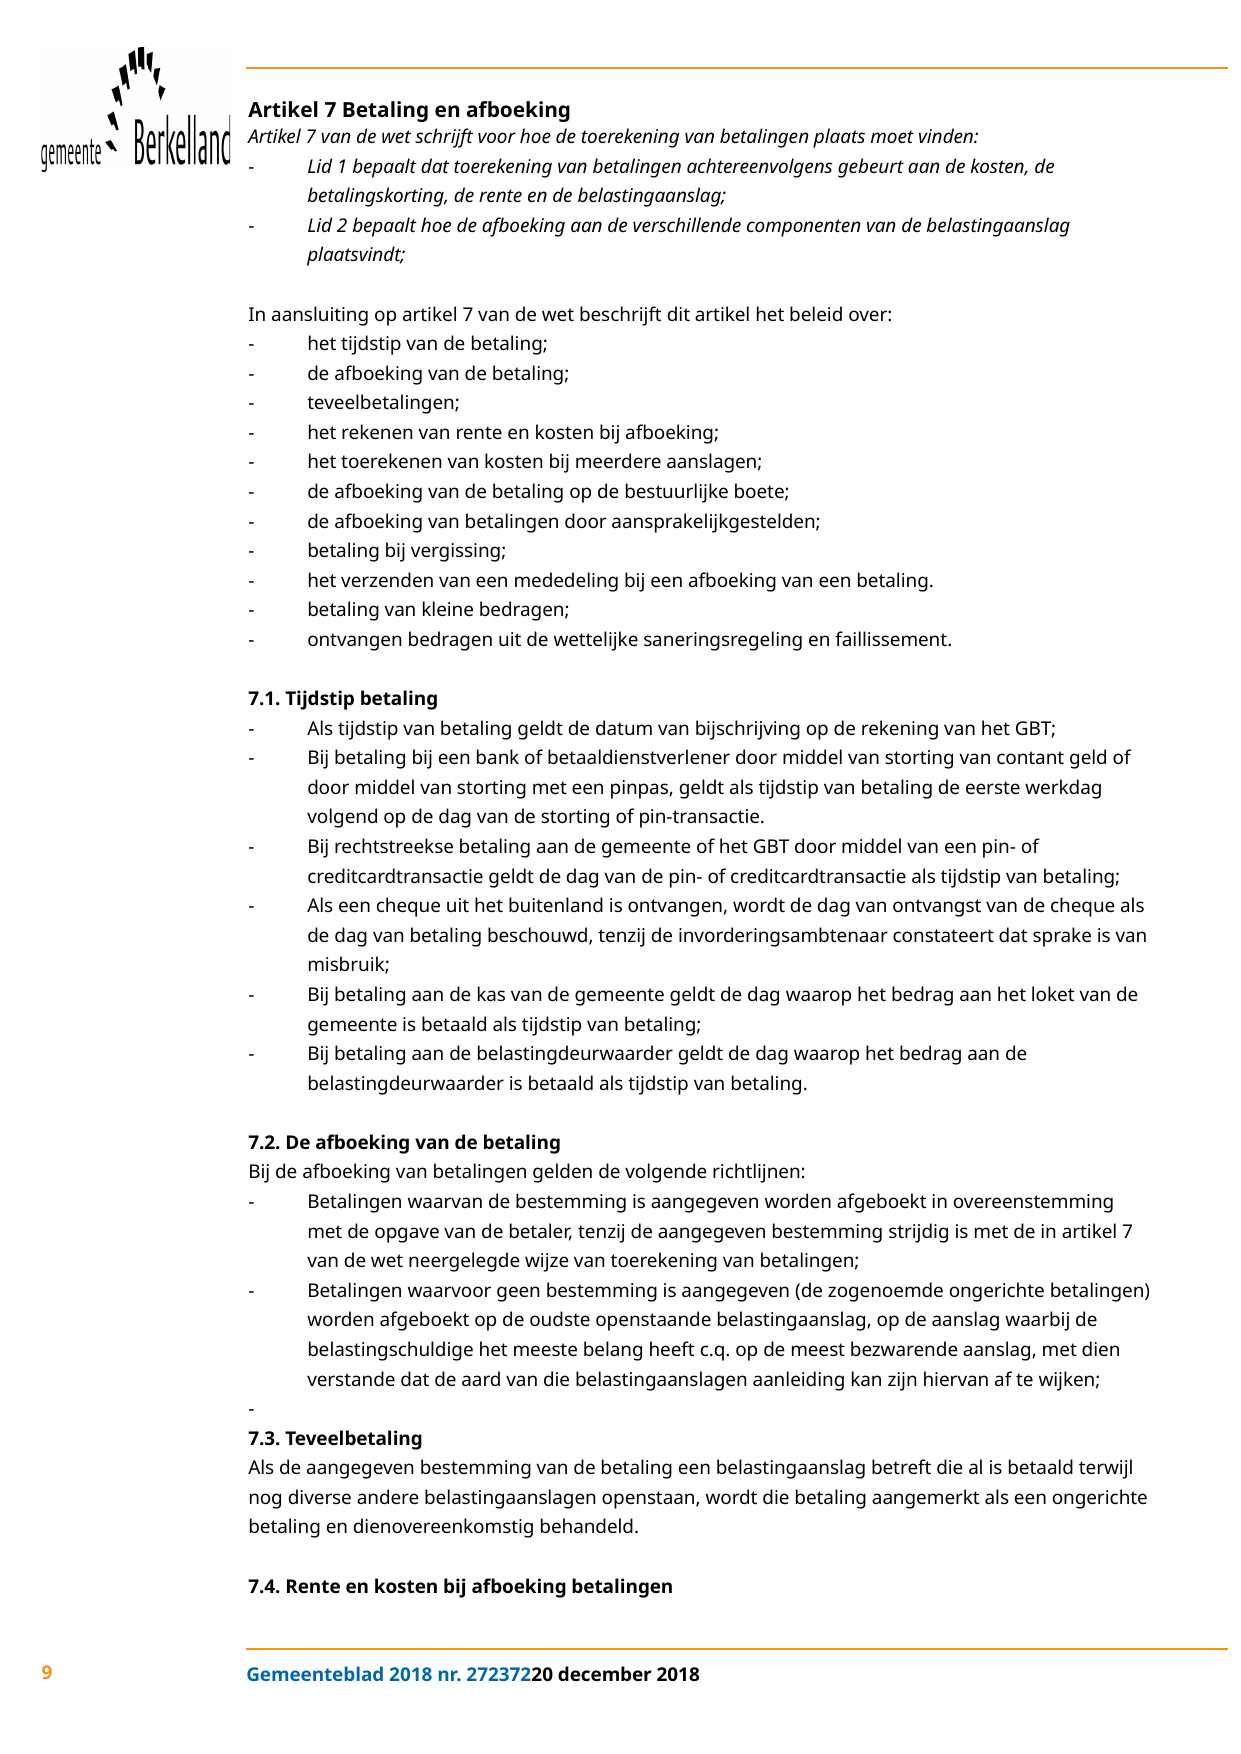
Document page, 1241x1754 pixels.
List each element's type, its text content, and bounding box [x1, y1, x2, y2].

list Betalingen waarvan de bestemming is aangegeven worden afgeboekt in overeenstemming met de opgave van de betaler, tenzij de aangegeven bestemming strijdig is met de in artikel 7 van de wet neergelegde wijze van toerekening van betalingen; [248, 1188, 1152, 1273]
text - [248, 1395, 1152, 1421]
list betaling bij vergissing; [248, 537, 1152, 563]
text 7.1. Tijdstip betaling [248, 685, 1152, 711]
list de afboeking van de betaling; [248, 360, 1152, 386]
text In aansluiting op artikel 7 van de wet beschrijft dit artikel het beleid over: [248, 301, 1152, 326]
list de afboeking van de betaling op de bestuurlijke boete; [248, 478, 1152, 504]
text 7.3. Teveelbetaling [248, 1425, 1152, 1451]
list Bij betaling aan de belastingdeurwaarder geldt de dag waarop het bedrag aan de belastingdeurwaarder is betaald als tijdstip van betaling. [248, 1040, 1152, 1096]
list betaling van kleine bedragen; [248, 597, 1152, 622]
list Bij betaling bij een bank of betaaldienstverlener door middel van storting van contant geld of door middel van storting met een pinpas, geldt als tijdstip van betaling de eerste werkdag volgend op de dag van de storting of pin-transactie. [248, 744, 1152, 829]
text Artikel 7 Betaling en afboeking [248, 95, 1152, 123]
list Betalingen waarvoor geen bestemming is aangegeven (de zogenoemde ongerichte betalingen) worden afgeboekt op de oudste openstaande belastingaanslag, op de aanslag waarbij de belastingschuldige het meeste belang heeft c.q. op de meest bezwarende aanslag, met dien verstande dat de aard van die belastingaanslagen aanleiding kan zijn hiervan af te wijken; [248, 1277, 1152, 1391]
list Lid 1 bepaalt dat toerekening van betalingen achtereenvolgens gebeurt aan de kosten, de betalingskorting, de rente en de belastingaanslag; [248, 153, 1152, 208]
list Bij betaling aan de kas van de gemeente geldt de dag waarop het bedrag aan het loket van de gemeente is betaald als tijdstip van betaling; [248, 981, 1152, 1036]
list Lid 2 bepaalt hoe de afboeking aan de verschillende componenten van de belastingaanslag plaatsvindt; [248, 212, 1152, 267]
list ontvangen bedragen uit de wettelijke saneringsregeling en faillissement. [248, 626, 1152, 652]
text Artikel 7 van de wet schrijft voor hoe de toerekening van betalingen plaats moet vinden: [248, 123, 1152, 149]
list Als tijdstip van betaling geldt de datum van bijschrijving op de rekening van het GBT; [248, 715, 1152, 741]
list het toerekenen van kosten bij meerdere aanslagen; [248, 449, 1152, 474]
picture [41, 47, 231, 172]
text 7.4. Rente en kosten bij afboeking betalingen [248, 1573, 1152, 1598]
list Bij rechtstreekse betaling aan de gemeente of het GBT door middel van een pin- of creditcardtransactie geldt de dag van de pin- of creditcardtransactie als tijdstip van betaling; [248, 833, 1152, 888]
text Als de aangegeven bestemming van de betaling een belastingaanslag betreft die al is betaald terwijl nog diverse andere belastingaanslagen openstaan, wordt die betaling aangemerkt als een ongerichte betaling en dienovereenkomstig behandeld. [248, 1454, 1152, 1539]
list de afboeking van betalingen door aansprakelijkgestelden; [248, 508, 1152, 533]
text 7.2. De afboeking van de betaling [248, 1129, 1152, 1155]
list het verzenden van een mededeling bij een afboeking van een betaling. [248, 567, 1152, 593]
list teveelbetalingen; [248, 389, 1152, 415]
list Als een cheque uit het buitenland is ontvangen, wordt de dag van ontvangst van de cheque als de dag van betaling beschouwd, tenzij de invorderingsambtenaar constateert dat sprake is van misbruik; [248, 892, 1152, 977]
text Bij de afboeking van betalingen gelden de volgende richtlijnen: [248, 1159, 1152, 1184]
list het rekenen van rente en kosten bij afboeking; [248, 419, 1152, 445]
list het tijdstip van de betaling; [248, 330, 1152, 356]
